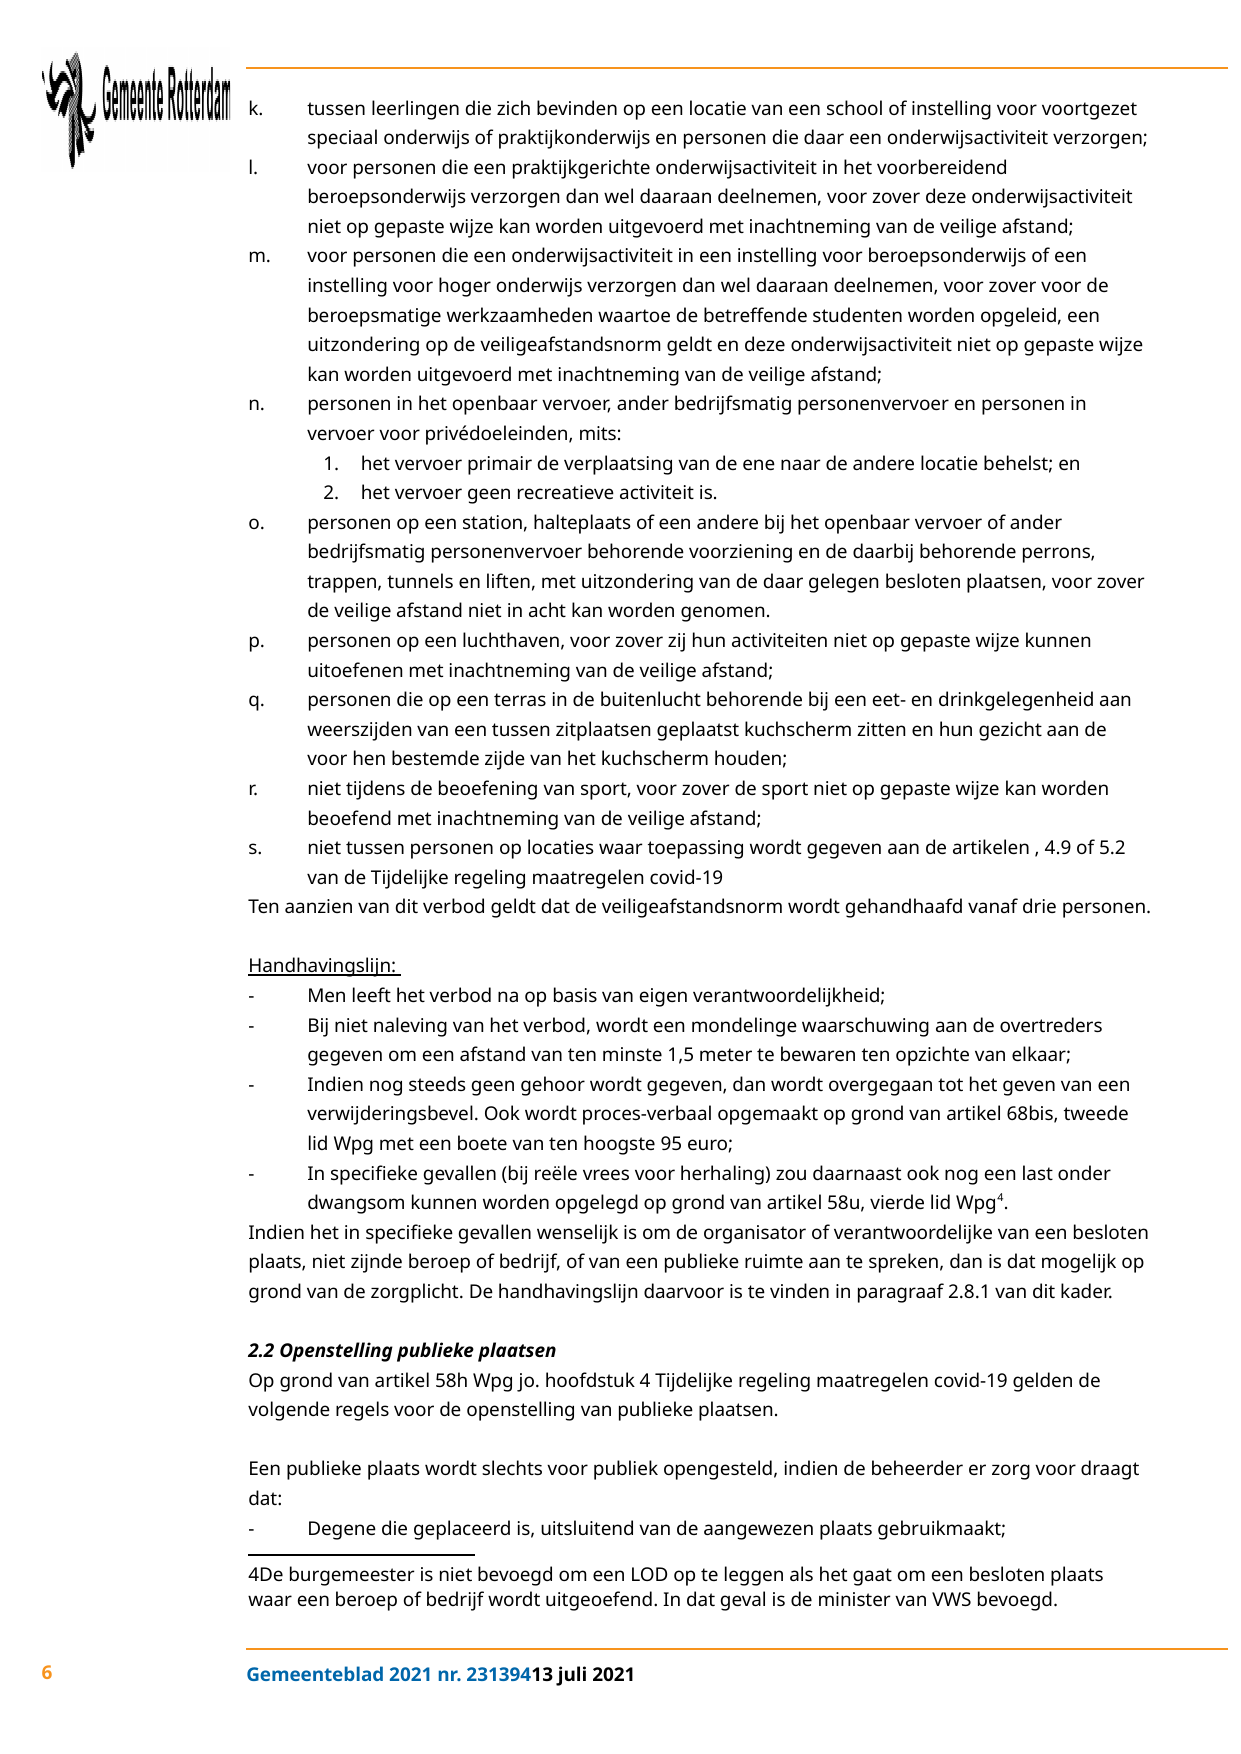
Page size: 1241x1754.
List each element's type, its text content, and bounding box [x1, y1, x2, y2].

list niet tussen personen op locaties waar toepassing wordt gegeven aan de artikelen , 4.9 of 5.2 van de Tijdelijke regeling maatregelen covid-19 [248, 834, 1152, 890]
list personen in het openbaar vervoer, ander bedrijfsmatig personenvervoer en personen in vervoer voor privédoeleinden, mits: [248, 391, 1152, 446]
list voor personen die een onderwijsactiviteit in een instelling voor beroepsonderwijs of een instelling voor hoger onderwijs verzorgen dan wel daaraan deelnemen, voor zover voor de beroepsmatige werkzaamheden waartoe de betreffende studenten worden opgeleid, een uitzondering op de veiligeafstandsnorm geldt en deze onderwijsactiviteit niet op gepaste wijze kan worden uitgevoerd met inachtneming van de veilige afstand; [248, 243, 1152, 387]
list De burgemeester is niet bevoegd om een LOD op te leggen als het gaat om een besloten plaats waar een beroep of bedrijf wordt uitgeoefend. In dat geval is de minister van VWS bevoegd. [248, 1561, 1152, 1612]
list het vervoer geen recreatieve activiteit is. [323, 479, 1152, 505]
list Degene die geplaceerd is, uitsluitend van de aangewezen plaats gebruikmaakt; [248, 1515, 1152, 1541]
list voor personen die een praktijkgerichte onderwijsactiviteit in het voorbereidend beroepsonderwijs verzorgen dan wel daaraan deelnemen, voor zover deze onderwijsactiviteit niet op gepaste wijze kan worden uitgevoerd met inachtneming van de veilige afstand; [248, 154, 1152, 239]
list niet tijdens de beoefening van sport, voor zover de sport niet op gepaste wijze kan worden beoefend met inachtneming van de veilige afstand; [248, 775, 1152, 831]
text 2.2 Openstelling publieke plaatsen [248, 1337, 1152, 1363]
text Handhavingslijn: [248, 953, 1152, 978]
list tussen leerlingen die zich bevinden op een locatie van een school of instelling voor voortgezet speciaal onderwijs of praktijkonderwijs en personen die daar een onderwijsactiviteit verzorgen; [248, 95, 1152, 150]
text Op grond van artikel 58h Wpg jo. hoofdstuk 4 Tijdelijke regeling maatregelen covid-19 gelden de volgende regels voor de openstelling van publieke plaatsen. [248, 1367, 1152, 1422]
list Men leeft het verbod na op basis van eigen verantwoordelijkheid; [248, 982, 1152, 1008]
list personen op een luchthaven, voor zover zij hun activiteiten niet op gepaste wijze kunnen uitoefenen met inachtneming van de veilige afstand; [248, 627, 1152, 683]
text Ten aanzien van dit verbod geldt dat de veiligeafstandsnorm wordt gehandhaafd vanaf drie personen. [248, 893, 1152, 919]
list In specifieke gevallen (bij reële vrees voor herhaling) zou daarnaast ook nog een last onder dwangsom kunnen worden opgelegd op grond van artikel 58u, vierde lid Wpg. [248, 1160, 1152, 1215]
list personen op een station, halteplaats of een andere bij het openbaar vervoer of ander bedrijfsmatig personenvervoer behorende voorziening en de daarbij behorende perrons, trappen, tunnels en liften, met uitzondering van de daar gelegen besloten plaatsen, voor zover de veilige afstand niet in acht kan worden genomen. [248, 509, 1152, 623]
list het vervoer primair de verplaatsing van de ene naar de andere locatie behelst; en [323, 450, 1152, 476]
list Bij niet naleving van het verbod, wordt een mondelinge waarschuwing aan de overtreders gegeven om een afstand van ten minste 1,5 meter te bewaren ten opzichte van elkaar; [248, 1012, 1152, 1067]
list personen die op een terras in de buitenlucht behorende bij een eet- en drinkgelegenheid aan weerszijden van een tussen zitplaatsen geplaatst kuchscherm zitten en hun gezicht aan de voor hen bestemde zijde van het kuchscherm houden; [248, 686, 1152, 771]
text Een publieke plaats wordt slechts voor publiek opengesteld, indien de beheerder er zorg voor draagt dat: [248, 1456, 1152, 1511]
picture [41, 47, 231, 172]
text Indien het in specifieke gevallen wenselijk is om de organisator of verantwoordelijke van een besloten plaats, niet zijnde beroep of bedrijf, of van een publieke ruimte aan te spreken, dan is dat mogelijk op grond van de zorgplicht. De handhavingslijn daarvoor is te vinden in paragraaf 2.8.1 van dit kader. [248, 1219, 1152, 1304]
list Indien nog steeds geen gehoor wordt gegeven, dan wordt overgegaan tot het geven van een verwijderingsbevel. Ook wordt proces-verbaal opgemaakt op grond van artikel 68bis, tweede lid Wpg met een boete van ten hoogste 95 euro; [248, 1071, 1152, 1156]
